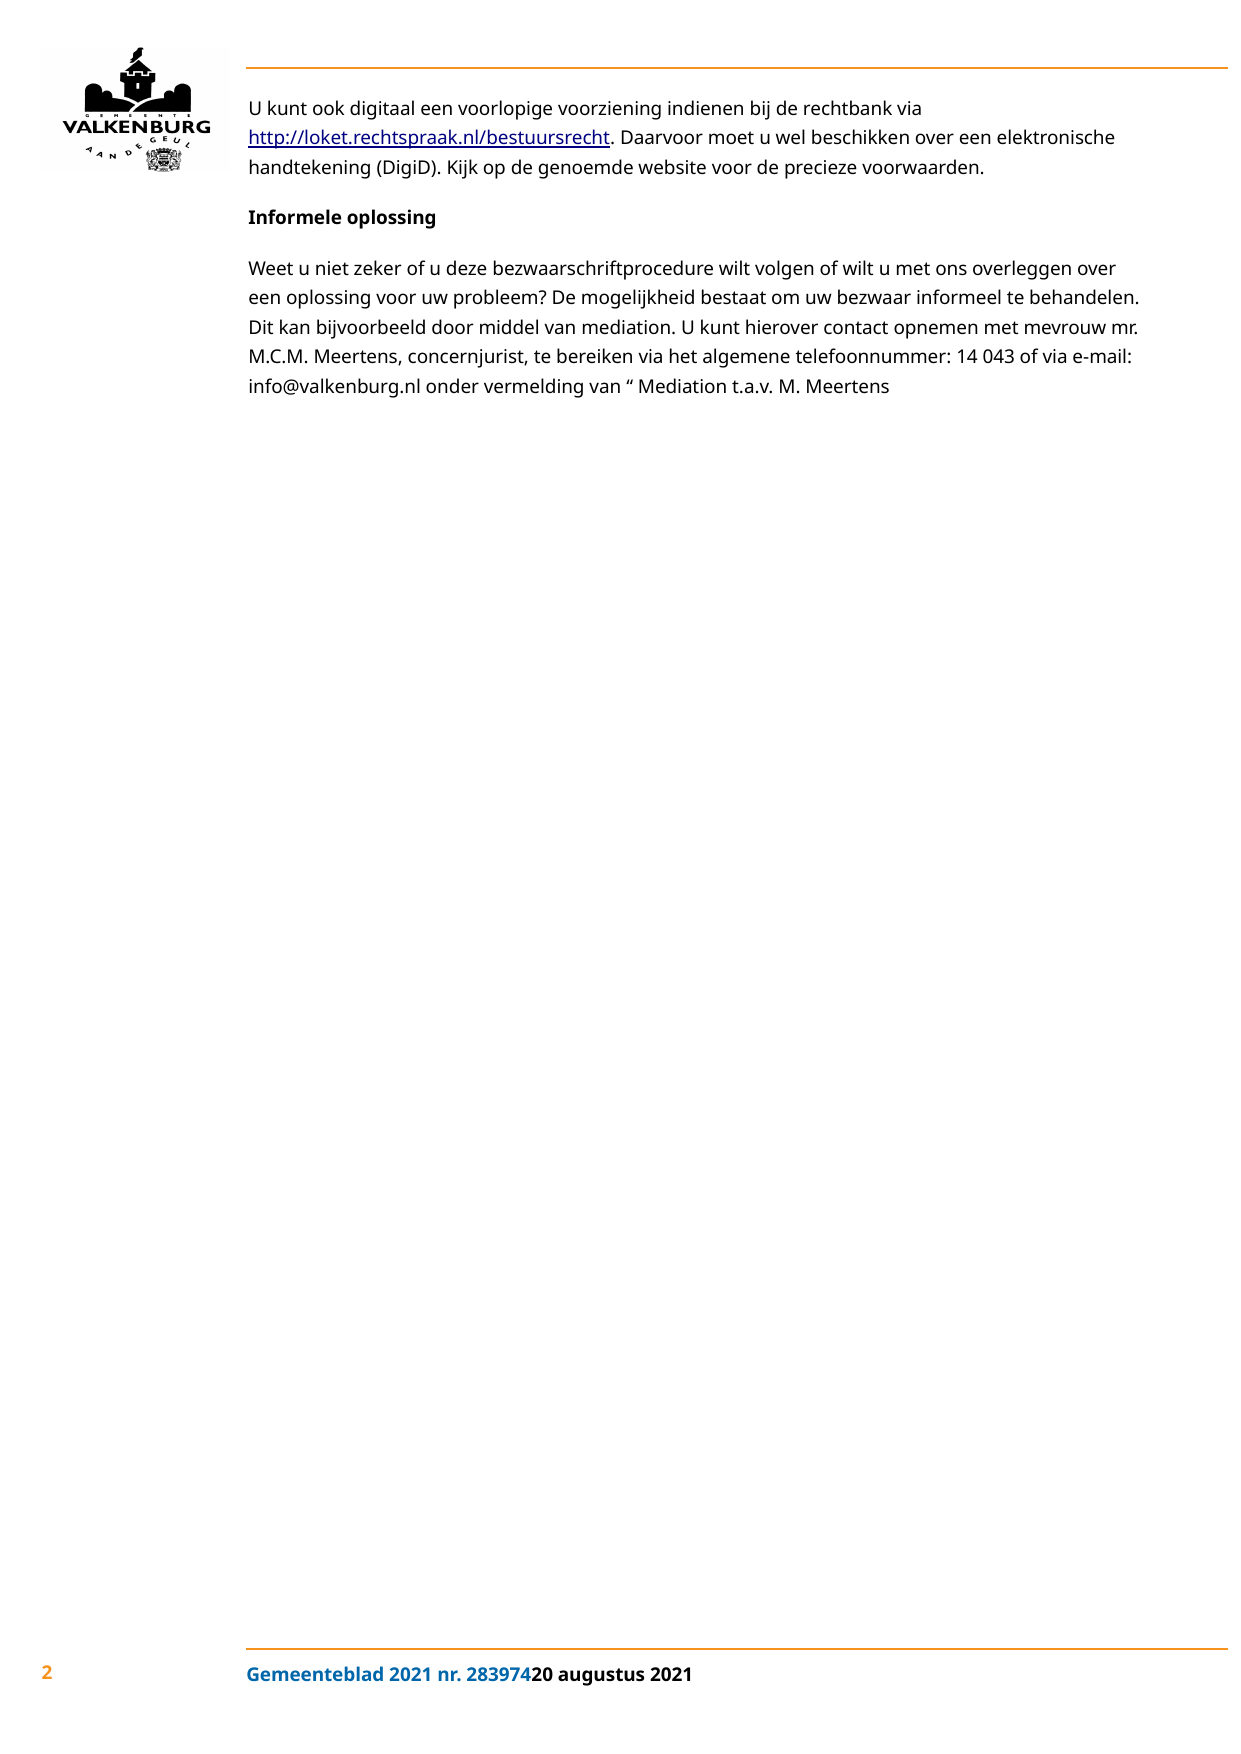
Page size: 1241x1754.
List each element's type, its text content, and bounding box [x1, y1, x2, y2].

text U kunt ook digitaal een voorlopige voorziening indienen bij de rechtbank via http://loket.rechtspraak.nl/bestuursrecht. Daarvoor moet u wel beschikken over een elektronische handtekening (DigiD). Kijk op de genoemde website voor de precieze voorwaarden. [248, 95, 1152, 180]
picture [41, 47, 231, 172]
text Weet u niet zeker of u deze bezwaarschriftprocedure wilt volgen of wilt u met ons overleggen over een oplossing voor uw probleem? De mogelijkheid bestaat om uw bezwaar informeel te behandelen. Dit kan bijvoorbeeld door middel van mediation. U kunt hierover contact opnemen met mevrouw mr. M.C.M. Meertens, concernjurist, te bereiken via het algemene telefoonnummer: 14 043 of via e-mail: info@valkenburg.nl onder vermelding van “ Mediation t.a.v. M. Meertens [248, 255, 1152, 399]
text Informele oplossing [248, 204, 1152, 230]
